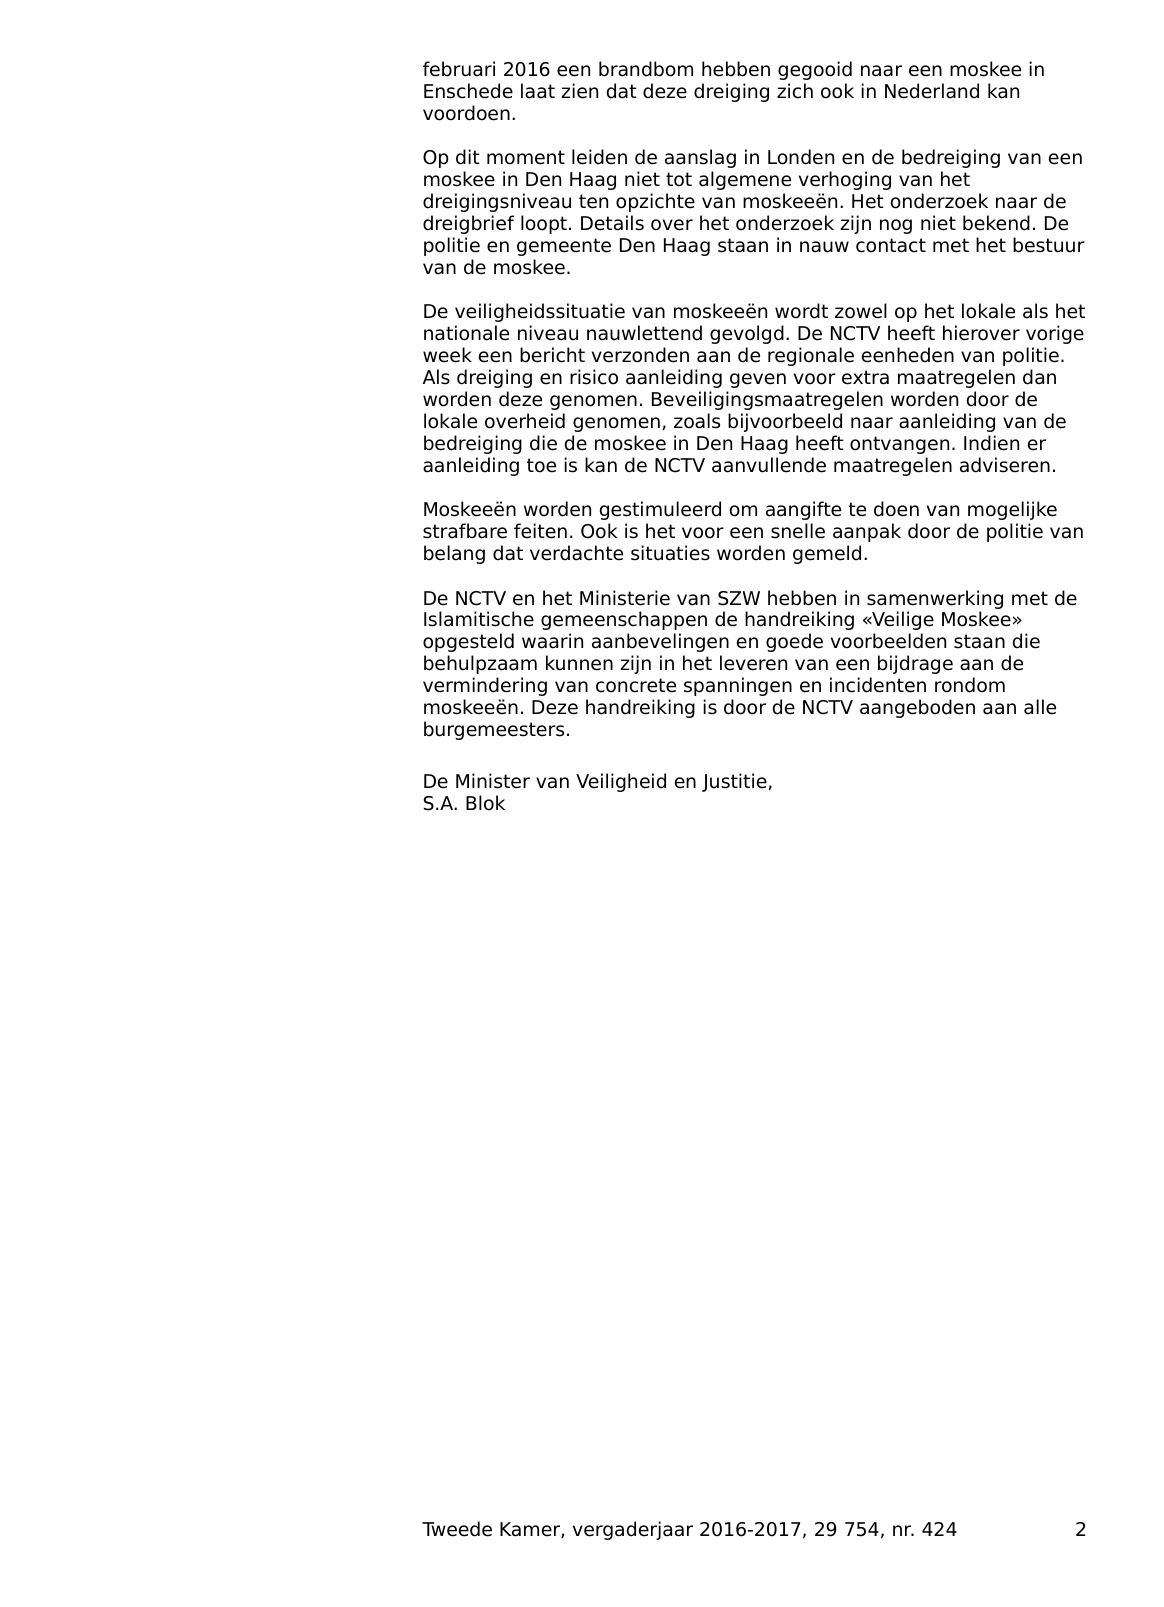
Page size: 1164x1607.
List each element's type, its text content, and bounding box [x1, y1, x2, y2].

text Op dit moment leiden de aanslag in Londen en de bedreiging van een moskee in Den Haag niet tot algemene verhoging van het dreigingsniveau ten opzichte van moskeeën. Het onderzoek naar de dreigbrief loopt. Details over het onderzoek zijn nog niet bekend. De politie en gemeente Den Haag staan in nauw contact met het bestuur van de moskee. [422, 147, 1087, 279]
text De Minister van Veiligheid en Justitie, S.A. Blok [422, 771, 1087, 815]
text februari 2016 een brandbom hebben gegooid naar een moskee in Enschede laat zien dat deze dreiging zich ook in Nederland kan voordoen. [422, 59, 1087, 125]
text Moskeeën worden gestimuleerd om aangifte te doen van mogelijke strafbare feiten. Ook is het voor een snelle aanpak door de politie van belang dat verdachte situaties worden gemeld. [422, 499, 1087, 565]
text De veiligheidssituatie van moskeeën wordt zowel op het lokale als het nationale niveau nauwlettend gevolgd. De NCTV heeft hierover vorige week een bericht verzonden aan de regionale eenheden van politie. Als dreiging en risico aanleiding geven voor extra maatregelen dan worden deze genomen. Beveiligingsmaatregelen worden door de lokale overheid genomen, zoals bijvoorbeeld naar aanleiding van de bedreiging die de moskee in Den Haag heeft ontvangen. Indien er aanleiding toe is kan de NCTV aanvullende maatregelen adviseren. [422, 301, 1087, 477]
text De NCTV en het Ministerie van SZW hebben in samenwerking met de Islamitische gemeenschappen de handreiking «Veilige Moskee» opgesteld waarin aanbevelingen en goede voorbeelden staan die behulpzaam kunnen zijn in het leveren van een bijdrage aan de vermindering van concrete spanningen en incidenten rondom moskeeën. Deze handreiking is door de NCTV aangeboden aan alle burgemeesters. [422, 587, 1087, 741]
